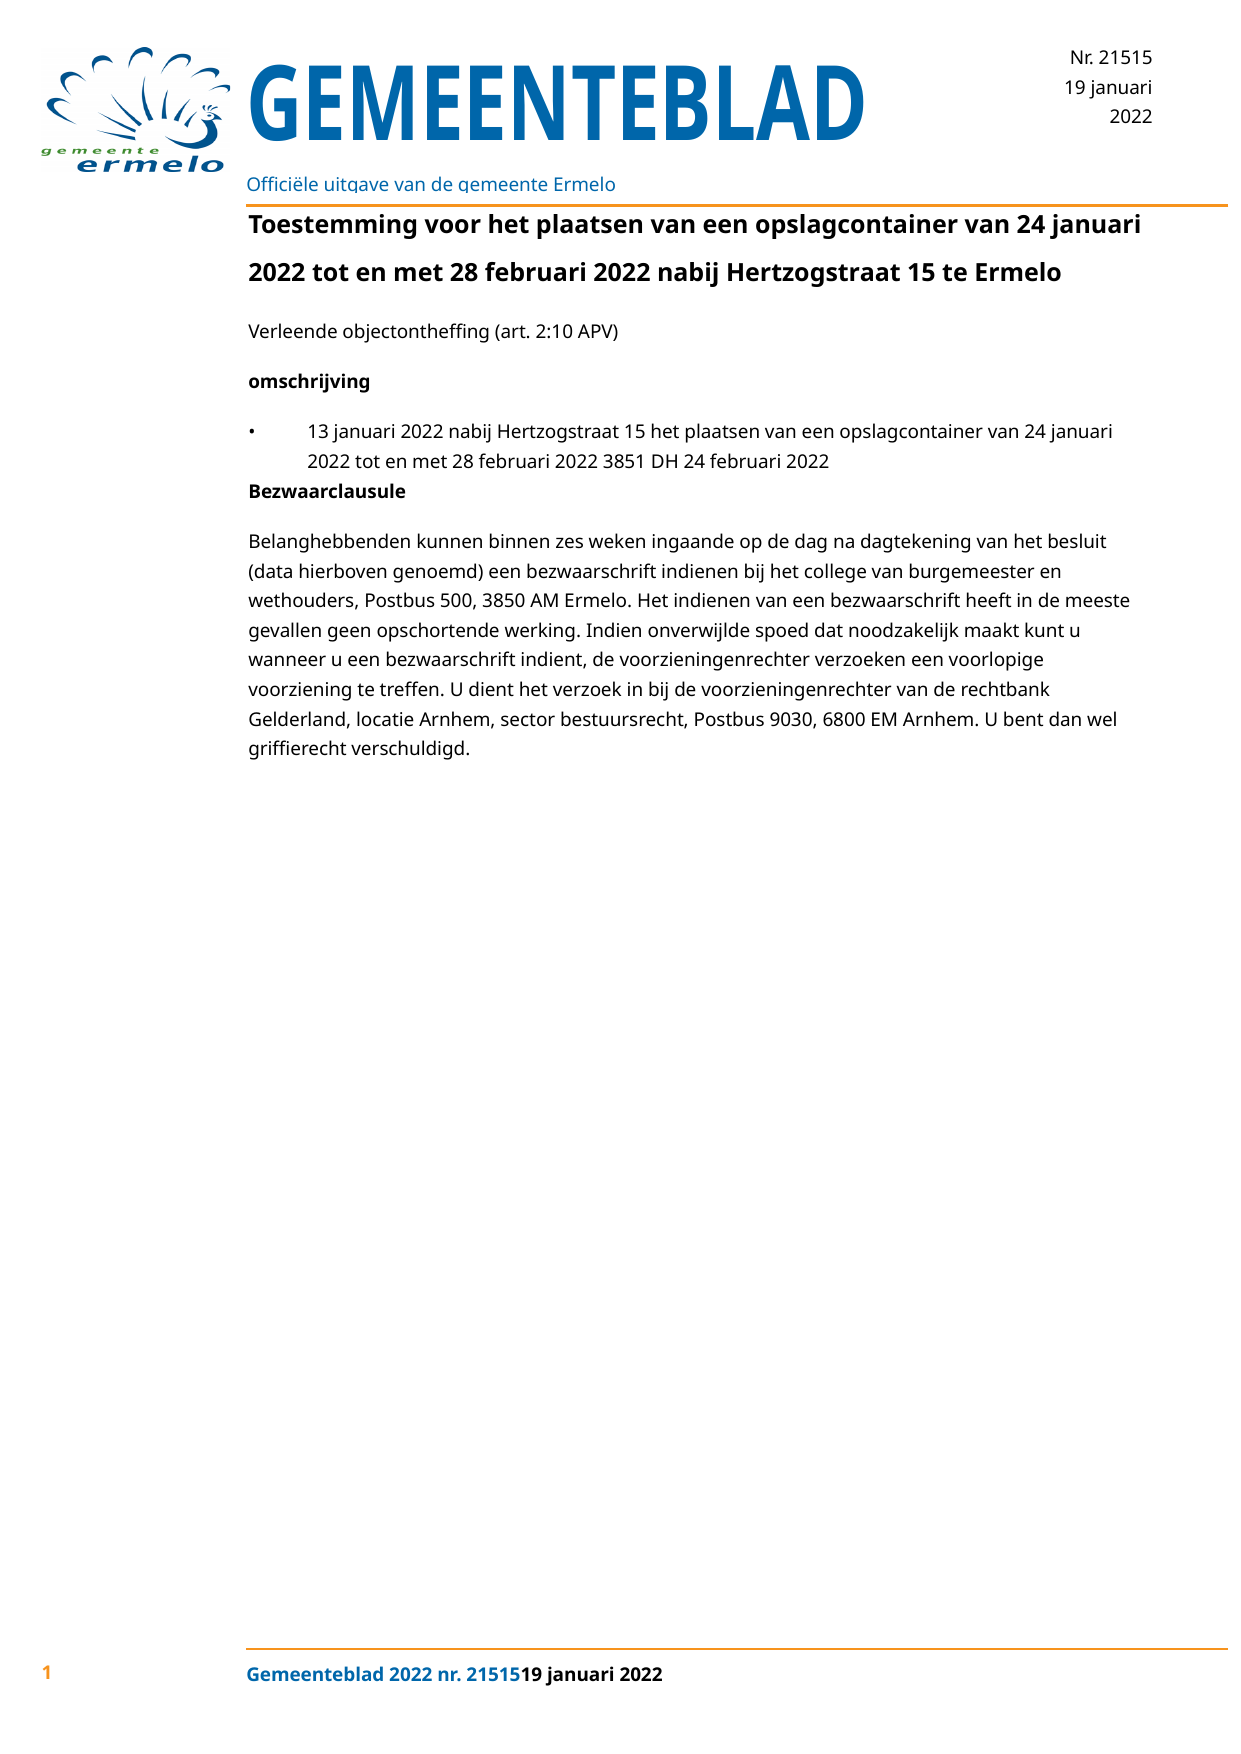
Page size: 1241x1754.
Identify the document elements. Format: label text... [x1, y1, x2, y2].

text Bezwaarclausule [248, 478, 1152, 504]
picture [41, 47, 231, 172]
text omschrijving [248, 368, 1152, 394]
list 13 januari 2022 nabij Hertzogstraat 15 het plaatsen van een opslagcontainer van 24 januari 2022 tot en met 28 februari 2022 3851 DH 24 februari 2022 [248, 419, 1152, 474]
text Verleende objectontheffing (art. 2:10 APV) [248, 318, 1152, 344]
text Toestemming voor het plaatsen van een opslagcontainer van 24 januari 2022 tot en met 28 februari 2022 nabij Hertzogstraat 15 te Ermelo [248, 207, 1152, 288]
text Belanghebbenden kunnen binnen zes weken ingaande op de dag na dagtekening van het besluit (data hierboven genoemd) een bezwaarschrift indienen bij het college van burgemeester en wethouders, Postbus 500, 3850 AM Ermelo. Het indienen van een bezwaarschrift heeft in de meeste gevallen geen opschortende werking. Indien onverwijlde spoed dat noodzakelijk maakt kunt u wanneer u een bezwaarschrift indient, de voorzieningenrechter verzoeken een voorlopige voorziening te treffen. U dient het verzoek in bij de voorzieningenrechter van de rechtbank Gelderland, locatie Arnhem, sector bestuursrecht, Postbus 9030, 6800 EM Arnhem. U bent dan wel griffierecht verschuldigd. [248, 528, 1152, 761]
